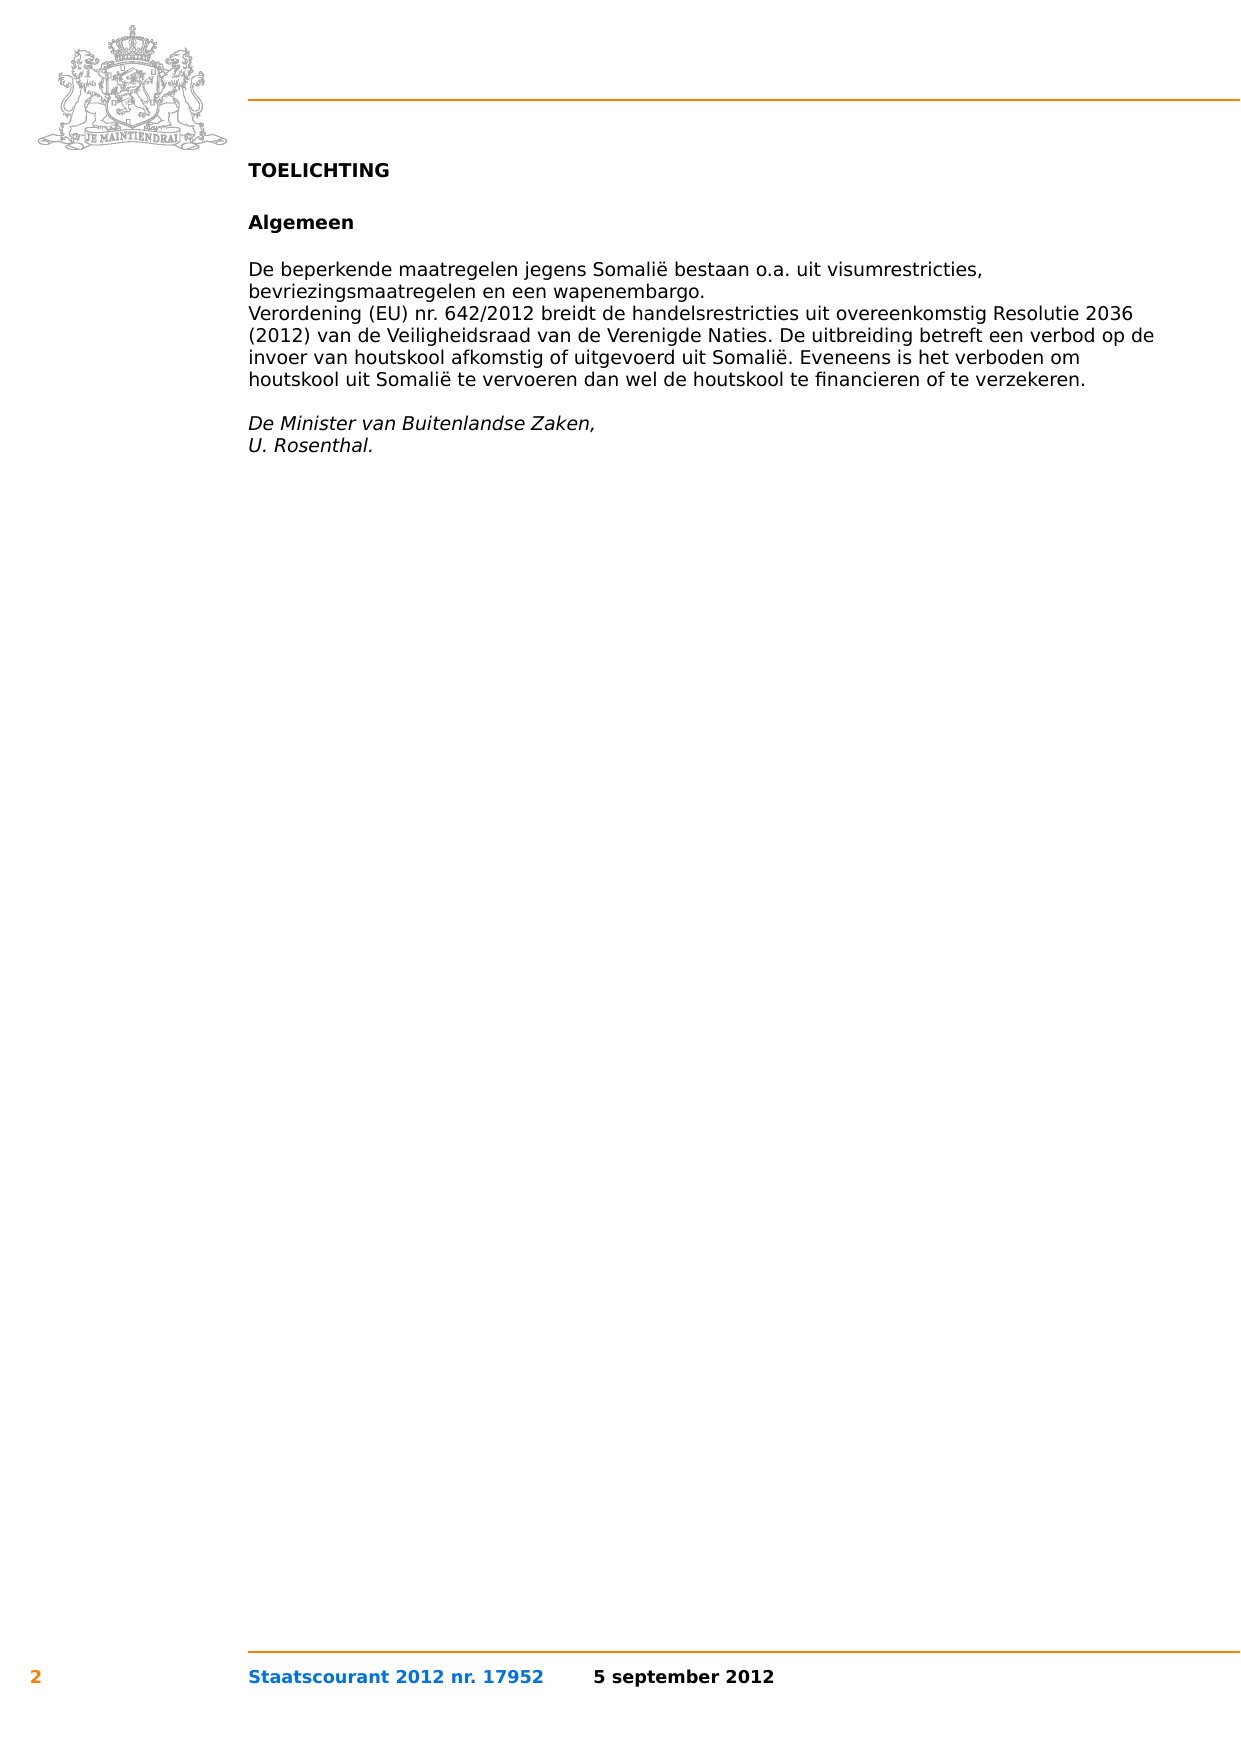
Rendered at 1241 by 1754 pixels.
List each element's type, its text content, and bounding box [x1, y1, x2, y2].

text De Minister van Buitenlandse Zaken, U. Rosenthal. [248, 413, 1163, 457]
text Verordening (EU) nr. 642/2012 breidt de handelsrestricties uit overeenkomstig Resolutie 2036 (2012) van de Veiligheidsraad van de Verenigde Naties. De uitbreiding betreft een verbod op de invoer van houtskool afkomstig of uitgevoerd uit Somalië. Eveneens is het verboden om houtskool uit Somalië te vervoeren dan wel de houtskool te financieren of te verzekeren. [248, 303, 1163, 391]
picture [38, 25, 227, 150]
text De beperkende maatregelen jegens Somalië bestaan o.a. uit visumrestricties, bevriezingsmaatregelen en een wapenembargo. [248, 259, 1163, 303]
subtitle TOELICHTING [248, 160, 1163, 182]
subtitle Algemeen [248, 212, 1163, 234]
